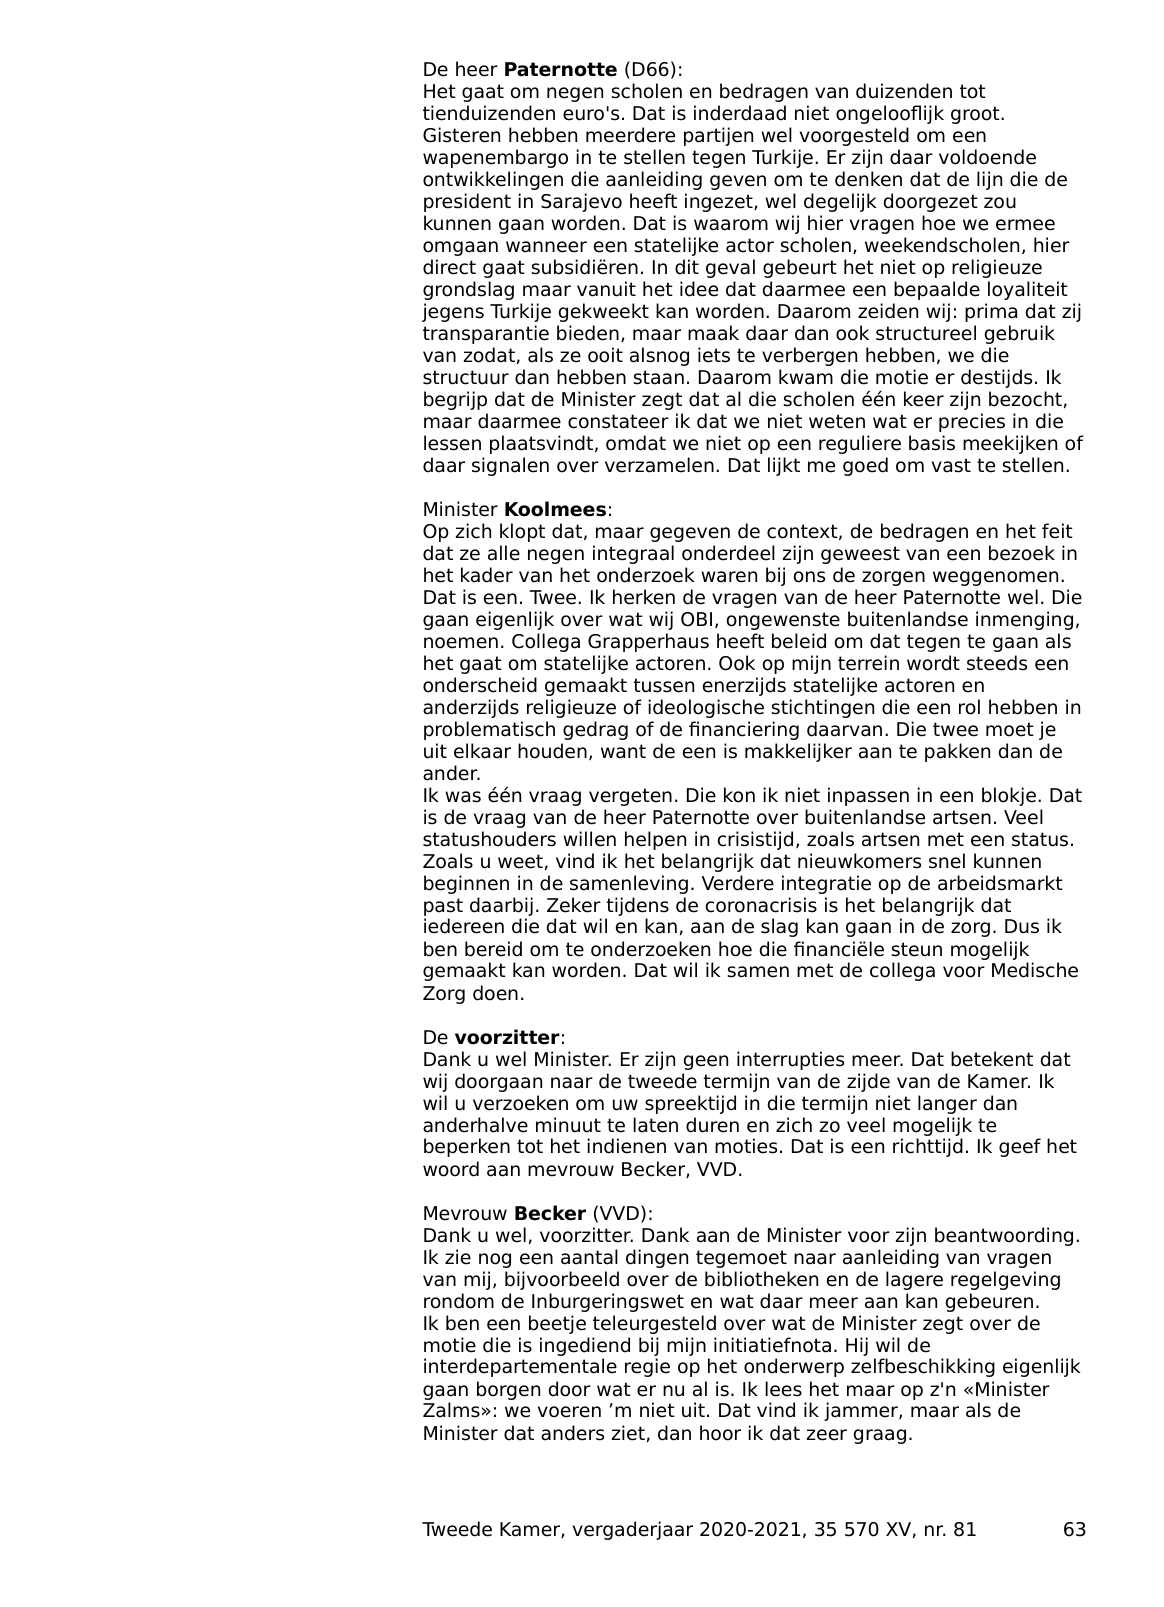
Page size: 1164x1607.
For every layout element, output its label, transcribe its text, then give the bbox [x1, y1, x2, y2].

text Ik was één vraag vergeten. Die kon ik niet inpassen in een blokje. Dat is de vraag van de heer Paternotte over buitenlandse artsen. Veel statushouders willen helpen in crisistijd, zoals artsen met een status. Zoals u weet, vind ik het belangrijk dat nieuwkomers snel kunnen beginnen in de samenleving. Verdere integratie op de arbeidsmarkt past daarbij. Zeker tijdens de coronacrisis is het belangrijk dat iedereen die dat wil en kan, aan de slag kan gaan in de zorg. Dus ik ben bereid om te onderzoeken hoe die financiële steun mogelijk gemaakt kan worden. Dat wil ik samen met de collega voor Medische Zorg doen. [422, 784, 1087, 1004]
text De heer Paternotte (D66): [422, 59, 1087, 81]
text Op zich klopt dat, maar gegeven de context, de bedragen en het feit dat ze alle negen integraal onderdeel zijn geweest van een bezoek in het kader van het onderzoek waren bij ons de zorgen weggenomen. Dat is een. Twee. Ik herken de vragen van de heer Paternotte wel. Die gaan eigenlijk over wat wij OBI, ongewenste buitenlandse inmenging, noemen. Collega Grapperhaus heeft beleid om dat tegen te gaan als het gaat om statelijke actoren. Ook op mijn terrein wordt steeds een onderscheid gemaakt tussen enerzijds statelijke actoren en anderzijds religieuze of ideologische stichtingen die een rol hebben in problematisch gedrag of de financiering daarvan. Die twee moet je uit elkaar houden, want de een is makkelijker aan te pakken dan de ander. [422, 521, 1087, 784]
text De voorzitter: [422, 1027, 1087, 1048]
text Ik ben een beetje teleurgesteld over wat de Minister zegt over de motie die is ingediend bij mijn initiatiefnota. Hij wil de interdepartementale regie op het onderwerp zelfbeschikking eigenlijk gaan borgen door wat er nu al is. Ik lees het maar op z'n «Minister Zalms»: we voeren ’m niet uit. Dat vind ik jammer, maar als de Minister dat anders ziet, dan hoor ik dat zeer graag. [422, 1312, 1087, 1444]
text Dank u wel Minister. Er zijn geen interrupties meer. Dat betekent dat wij doorgaan naar de tweede termijn van de zijde van de Kamer. Ik wil u verzoeken om uw spreektijd in die termijn niet langer dan anderhalve minuut te laten duren en zich zo veel mogelijk te beperken tot het indienen van moties. Dat is een richttijd. Ik geef het woord aan mevrouw Becker, VVD. [422, 1048, 1087, 1180]
text Het gaat om negen scholen en bedragen van duizenden tot tienduizenden euro's. Dat is inderdaad niet ongelooflijk groot. Gisteren hebben meerdere partijen wel voorgesteld om een wapenembargo in te stellen tegen Turkije. Er zijn daar voldoende ontwikkelingen die aanleiding geven om te denken dat de lijn die de president in Sarajevo heeft ingezet, wel degelijk doorgezet zou kunnen gaan worden. Dat is waarom wij hier vragen hoe we ermee omgaan wanneer een statelijke actor scholen, weekendscholen, hier direct gaat subsidiëren. In dit geval gebeurt het niet op religieuze grondslag maar vanuit het idee dat daarmee een bepaalde loyaliteit jegens Turkije gekweekt kan worden. Daarom zeiden wij: prima dat zij transparantie bieden, maar maak daar dan ook structureel gebruik van zodat, als ze ooit alsnog iets te verbergen hebben, we die structuur dan hebben staan. Daarom kwam die motie er destijds. Ik begrijp dat de Minister zegt dat al die scholen één keer zijn bezocht, maar daarmee constateer ik dat we niet weten wat er precies in die lessen plaatsvindt, omdat we niet op een reguliere basis meekijken of daar signalen over verzamelen. Dat lijkt me goed om vast te stellen. [422, 81, 1087, 477]
text Dank u wel, voorzitter. Dank aan de Minister voor zijn beantwoording. Ik zie nog een aantal dingen tegemoet naar aanleiding van vragen van mij, bijvoorbeeld over de bibliotheken en de lagere regelgeving rondom de Inburgeringswet en wat daar meer aan kan gebeuren. [422, 1224, 1087, 1312]
text Mevrouw Becker (VVD): [422, 1203, 1087, 1224]
text Minister Koolmees: [422, 499, 1087, 521]
